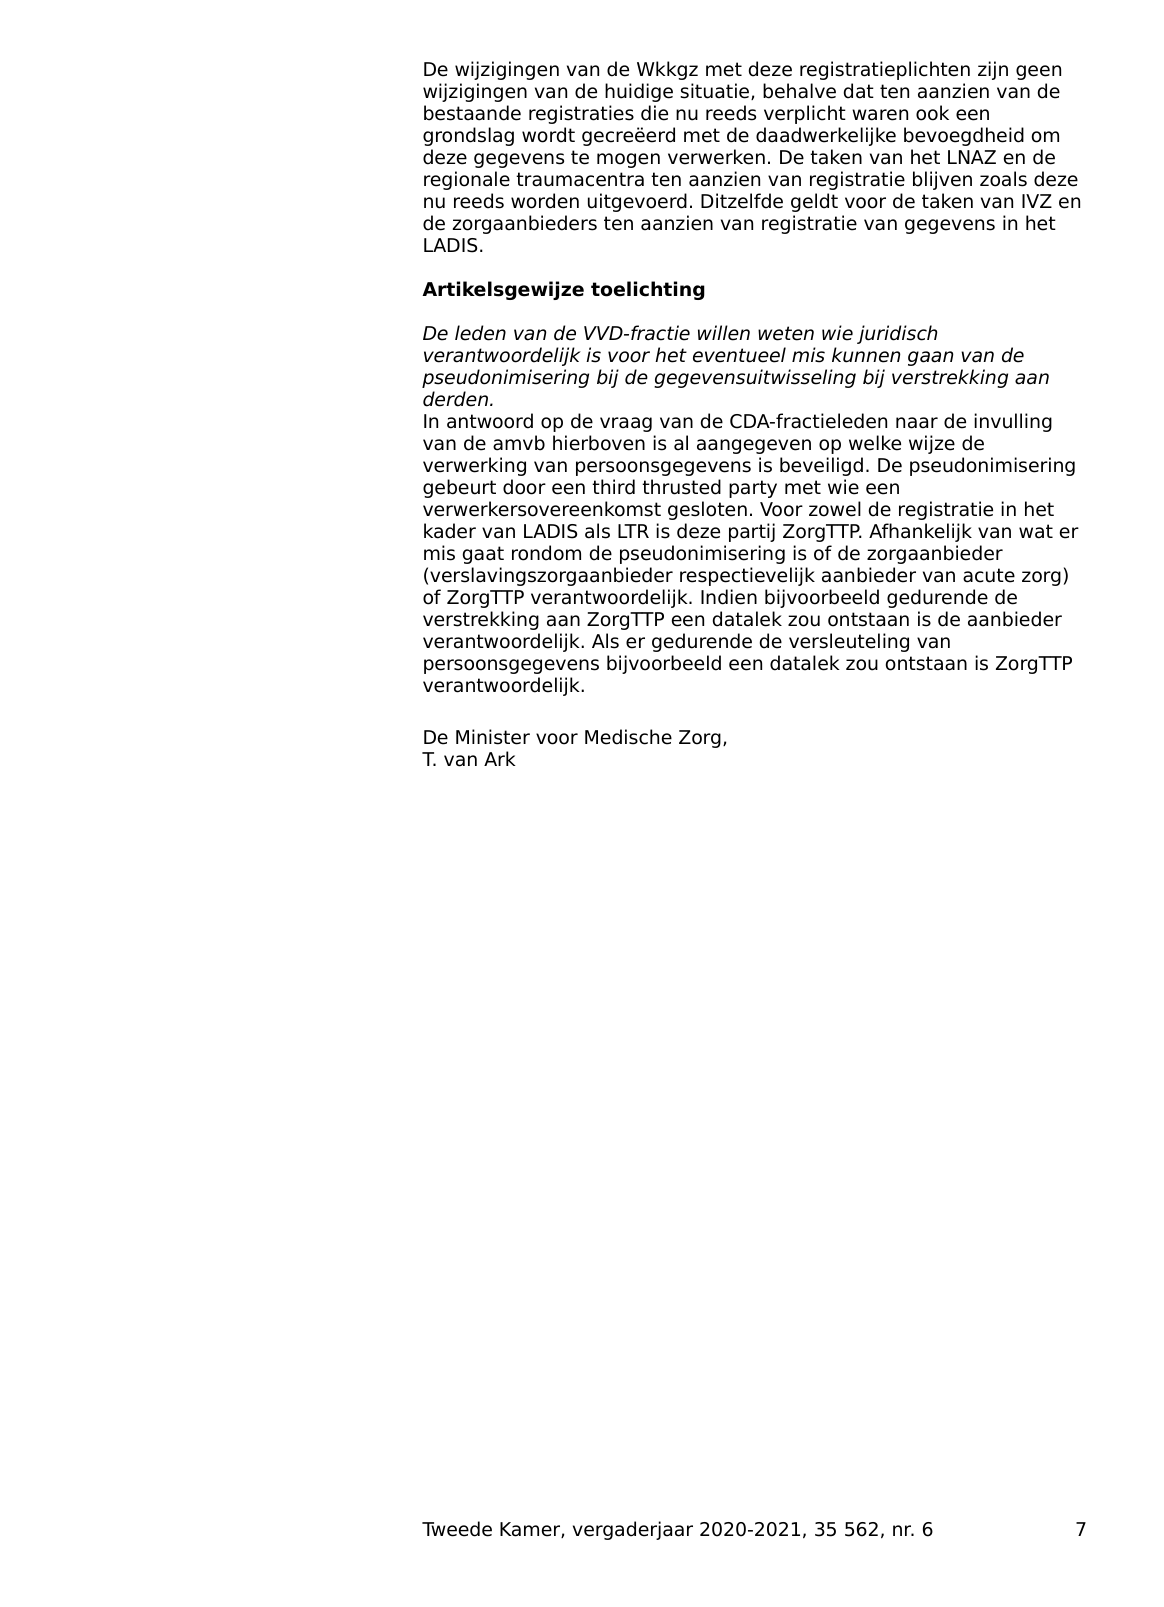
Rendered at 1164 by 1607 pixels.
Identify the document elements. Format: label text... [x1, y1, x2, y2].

text De Minister voor Medische Zorg, T. van Ark [422, 727, 1087, 771]
text In antwoord op de vraag van de CDA-fractieleden naar de invulling van de amvb hierboven is al aangegeven op welke wijze de verwerking van persoonsgegevens is beveiligd. De pseudonimisering gebeurt door een third thrusted party met wie een verwerkersovereenkomst gesloten. Voor zowel de registratie in het kader van LADIS als LTR is deze partij ZorgTTP. Afhankelijk van wat er mis gaat rondom de pseudonimisering is of de zorgaanbieder (verslavingszorgaanbieder respectievelijk aanbieder van acute zorg) of ZorgTTP verantwoordelijk. Indien bijvoorbeeld gedurende de verstrekking aan ZorgTTP een datalek zou ontstaan is de aanbieder verantwoordelijk. Als er gedurende de versleuteling van persoonsgegevens bijvoorbeeld een datalek zou ontstaan is ZorgTTP verantwoordelijk. [422, 411, 1087, 697]
subtitle Artikelsgewijze toelichting [422, 279, 1087, 301]
text De leden van de VVD-fractie willen weten wie juridisch verantwoordelijk is voor het eventueel mis kunnen gaan van de pseudonimisering bij de gegevensuitwisseling bij verstrekking aan derden. [422, 323, 1087, 411]
text De wijzigingen van de Wkkgz met deze registratieplichten zijn geen wijzigingen van de huidige situatie, behalve dat ten aanzien van de bestaande registraties die nu reeds verplicht waren ook een grondslag wordt gecreëerd met de daadwerkelijke bevoegdheid om deze gegevens te mogen verwerken. De taken van het LNAZ en de regionale traumacentra ten aanzien van registratie blijven zoals deze nu reeds worden uitgevoerd. Ditzelfde geldt voor de taken van IVZ en de zorgaanbieders ten aanzien van registratie van gegevens in het LADIS. [422, 59, 1087, 257]
